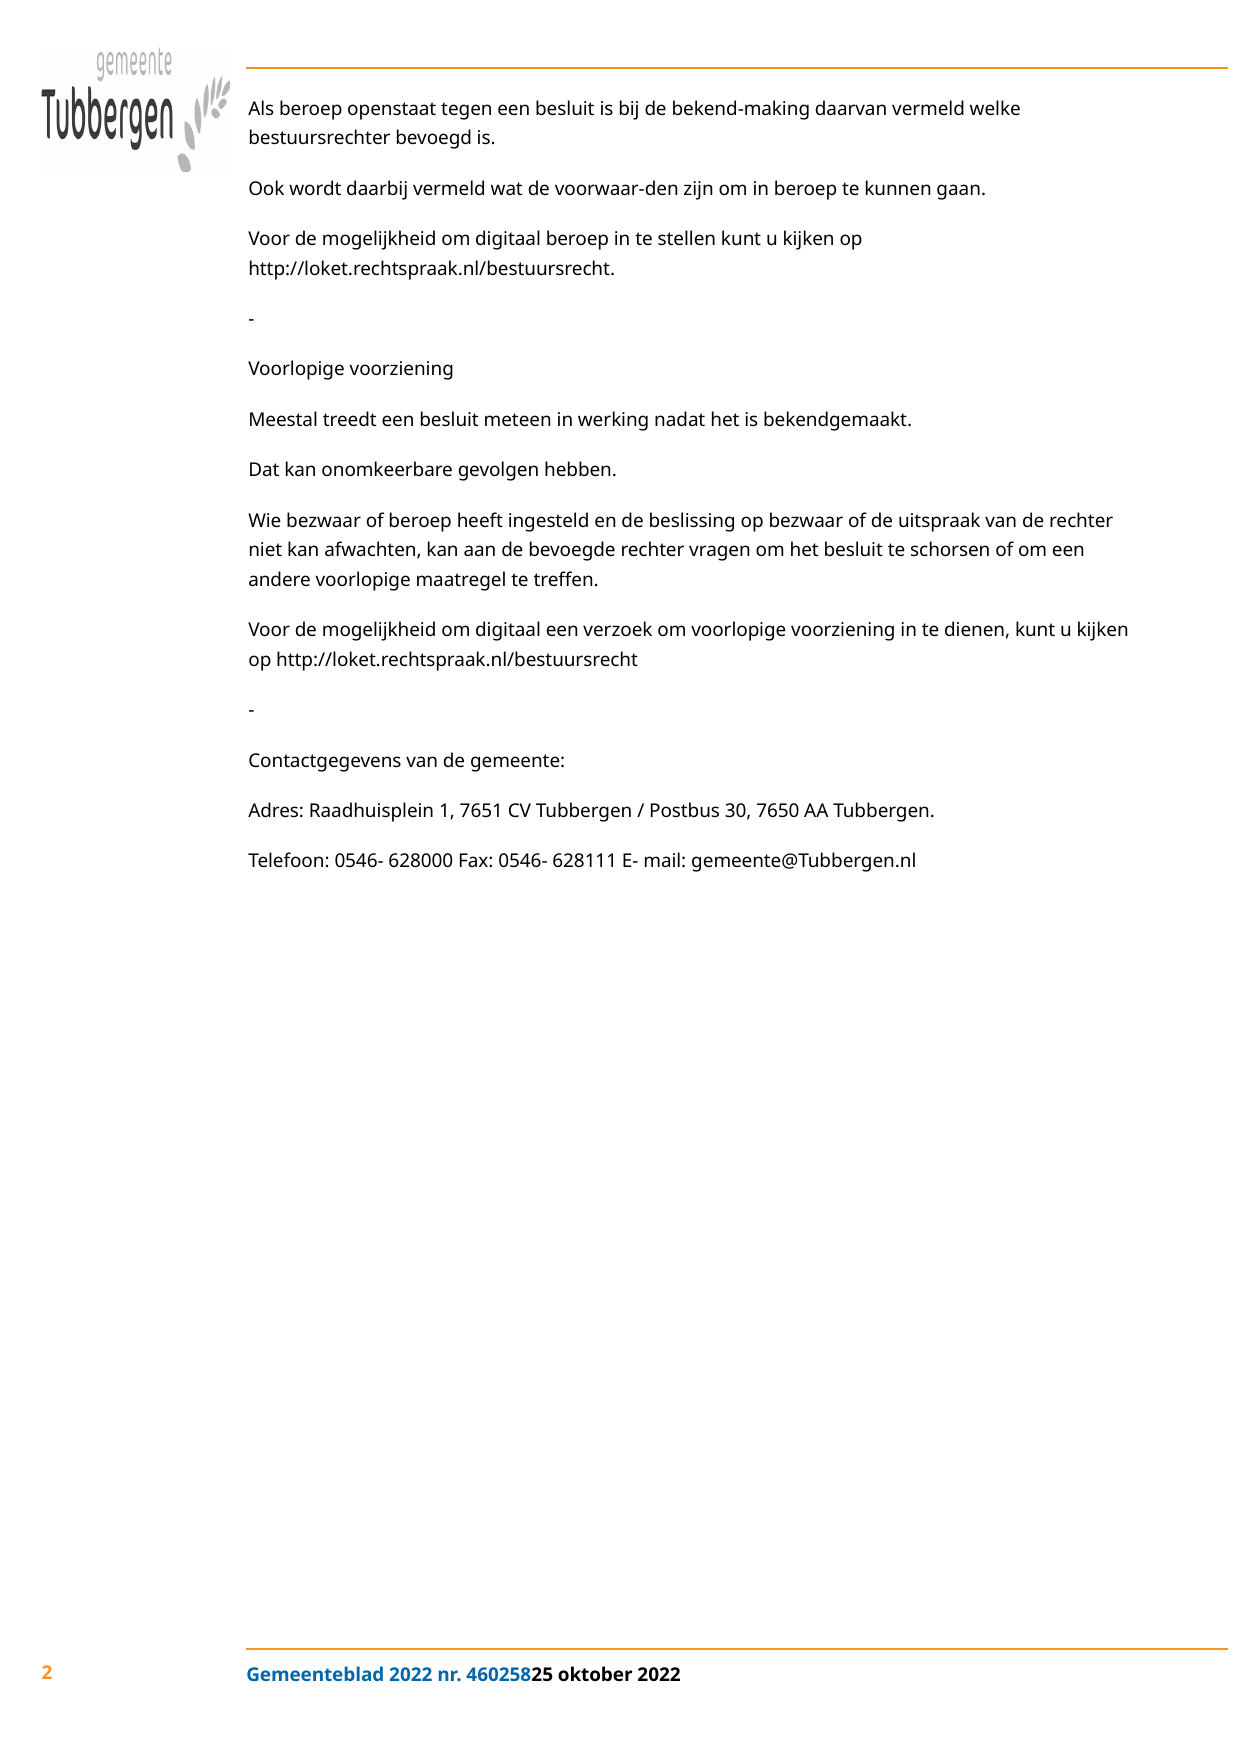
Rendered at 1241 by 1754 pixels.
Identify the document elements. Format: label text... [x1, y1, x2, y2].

text Voorlopige voorziening [248, 356, 1152, 381]
text Voor de mogelijkheid om digitaal een verzoek om voorlopige voorziening in te dienen, kunt u kijken op http://loket.rechtspraak.nl/bestuursrecht [248, 616, 1152, 672]
text Voor de mogelijkheid om digitaal beroep in te stellen kunt u kijken op http://loket.rechtspraak.nl/bestuursrecht. [248, 225, 1152, 281]
text Dat kan onomkeerbare gevolgen hebben. [248, 456, 1152, 482]
text Telefoon: 0546- 628000 Fax: 0546- 628111 E- mail: gemeente@Tubbergen.nl [248, 848, 1152, 873]
picture [41, 47, 231, 172]
text Meestal treedt een besluit meteen in werking nadat het is bekendgemaakt. [248, 406, 1152, 432]
text - [248, 696, 1152, 722]
text Ook wordt daarbij vermeld wat de voorwaar-den zijn om in beroep te kunnen gaan. [248, 175, 1152, 201]
text - [248, 305, 1152, 331]
text Adres: Raadhuisplein 1, 7651 CV Tubbergen / Postbus 30, 7650 AA Tubbergen. [248, 797, 1152, 823]
text Contactgegevens van de gemeente: [248, 747, 1152, 773]
text Wie bezwaar of beroep heeft ingesteld en de beslissing op bezwaar of de uitspraak van de rechter niet kan afwachten, kan aan de bevoegde rechter vragen om het besluit te schorsen of om een andere voorlopige maatregel te treffen. [248, 507, 1152, 592]
text Als beroep openstaat tegen een besluit is bij de bekend-making daarvan vermeld welke bestuursrechter bevoegd is. [248, 95, 1152, 150]
